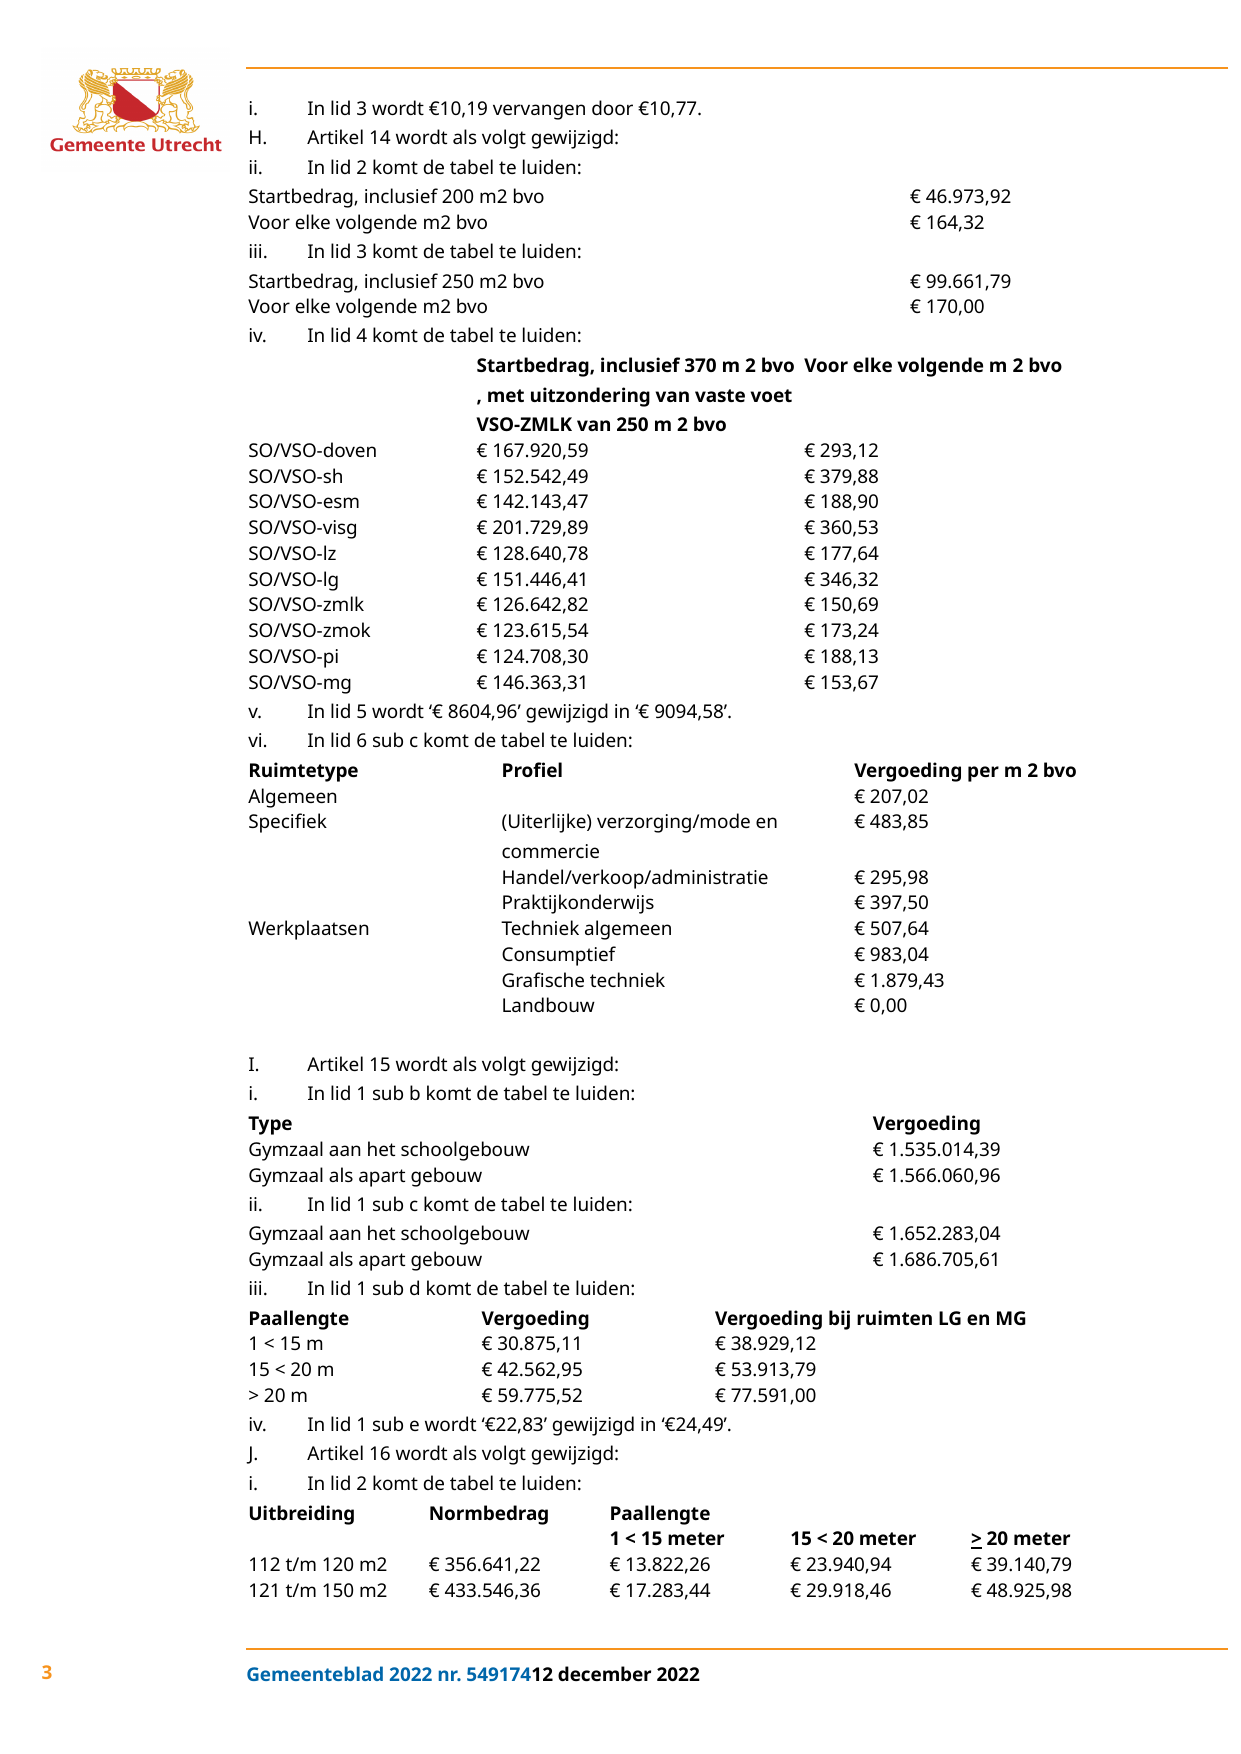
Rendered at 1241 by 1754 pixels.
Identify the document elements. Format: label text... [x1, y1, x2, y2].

table_cell € 177,64 [804, 540, 1152, 566]
table_cell SO/VSO-mg [248, 669, 476, 694]
table_header Vergoeding [873, 1110, 1152, 1136]
table_cell € 152.542,49 [476, 463, 804, 489]
table_cell € 1.566.060,96 [873, 1162, 1152, 1187]
list Artikel 15 wordt als volgt gewijzigd: [248, 1051, 1152, 1077]
table_cell [248, 864, 501, 889]
table_header € 99.661,79 [910, 268, 1152, 294]
table_cell Specifiek [248, 809, 501, 864]
table_cell € 356.641,22 [429, 1551, 609, 1577]
table_cell € 48.925,98 [971, 1577, 1152, 1603]
table_cell € 151.446,41 [476, 566, 804, 592]
table_cell € 293,12 [804, 437, 1152, 463]
table_cell € 379,88 [804, 463, 1152, 489]
table_header Profiel [501, 757, 854, 783]
list Artikel 16 wordt als volgt gewijzigd: [248, 1441, 1152, 1466]
list In lid 2 komt de tabel te luiden: [248, 1470, 1152, 1496]
table_cell € 188,13 [804, 643, 1152, 669]
table_header Startbedrag, inclusief 250 m2 bvo [248, 268, 910, 294]
table_cell 15 < 20 m [248, 1356, 481, 1382]
table_header Vergoeding bij ruimten LG en MG [715, 1305, 1152, 1331]
table_header Uitbreiding [248, 1500, 429, 1526]
list In lid 4 komt de tabel te luiden: [248, 323, 1152, 348]
table_cell € 42.562,95 [481, 1356, 715, 1382]
table_cell € 167.920,59 [476, 437, 804, 463]
table_header [248, 353, 476, 437]
table_cell € 59.775,52 [481, 1382, 715, 1408]
list In lid 5 wordt ‘€ 8604,96’ gewijzigd in ‘€ 9094,58’. [248, 698, 1152, 723]
table_cell € 13.822,26 [609, 1551, 790, 1577]
table_cell € 188,90 [804, 489, 1152, 514]
table_cell SO/VSO-esm [248, 489, 476, 514]
table_cell Gymzaal als apart gebouw [248, 1246, 873, 1272]
table_cell SO/VSO-doven [248, 437, 476, 463]
table_cell € 346,32 [804, 566, 1152, 592]
table_cell SO/VSO-lg [248, 566, 476, 592]
list In lid 6 sub c komt de tabel te luiden: [248, 727, 1152, 753]
table_cell € 17.283,44 [609, 1577, 790, 1603]
table_cell [248, 967, 501, 992]
table_header Startbedrag, inclusief 370 m 2 bvo , met uitzondering van vaste voet VSO-ZMLK van 250 m 2 bvo [476, 353, 804, 437]
table_cell (Uiterlijke) verzorging/mode en commercie [501, 809, 854, 864]
table_header Vergoeding per m 2 bvo [854, 757, 1152, 783]
table_cell € 142.143,47 [476, 489, 804, 514]
table_cell Gymzaal aan het schoolgebouw [248, 1136, 873, 1162]
list In lid 3 komt de tabel te luiden: [248, 238, 1152, 264]
table_header Vergoeding [481, 1305, 715, 1331]
table_cell € 1.535.014,39 [873, 1136, 1152, 1162]
table_cell Landbouw [501, 993, 854, 1018]
table_header Startbedrag, inclusief 200 m2 bvo [248, 184, 910, 209]
table_cell € 0,00 [854, 993, 1152, 1018]
table_cell € 29.918,46 [790, 1577, 971, 1603]
table_cell SO/VSO-sh [248, 463, 476, 489]
table_cell Handel/verkoop/administratie [501, 864, 854, 889]
table_cell Voor elke volgende m2 bvo [248, 294, 910, 319]
table_cell € 1.879,43 [854, 967, 1152, 992]
list In lid 2 komt de tabel te luiden: [248, 154, 1152, 180]
table_cell Werkplaatsen [248, 915, 501, 941]
list In lid 1 sub c komt de tabel te luiden: [248, 1191, 1152, 1216]
list In lid 1 sub e wordt ‘€22,83’ gewijzigd in ‘€24,49’. [248, 1411, 1152, 1437]
table_cell [248, 941, 501, 967]
table_cell SO/VSO-pi [248, 643, 476, 669]
table_cell € 295,98 [854, 864, 1152, 889]
table_cell [248, 890, 501, 915]
table_header € 1.652.283,04 [873, 1220, 1152, 1246]
table_cell SO/VSO-zmok [248, 618, 476, 643]
table_cell € 128.640,78 [476, 540, 804, 566]
table_cell Grafische techniek [501, 967, 854, 992]
table_cell € 170,00 [910, 294, 1152, 319]
table_cell 15 < 20 meter [790, 1526, 971, 1551]
table_cell SO/VSO-zmlk [248, 592, 476, 617]
table_cell € 153,67 [804, 669, 1152, 694]
table_header Gymzaal aan het schoolgebouw [248, 1220, 873, 1246]
picture [41, 47, 231, 172]
table_cell € 150,69 [804, 592, 1152, 617]
table_cell 1 < 15 m [248, 1331, 481, 1356]
table_cell 1 < 15 meter [609, 1526, 790, 1551]
list In lid 1 sub b komt de tabel te luiden: [248, 1081, 1152, 1106]
table_header Ruimtetype [248, 757, 501, 783]
table_cell > 20 meter [971, 1526, 1152, 1551]
table_cell SO/VSO-lz [248, 540, 476, 566]
list In lid 3 wordt €10,19 vervangen door €10,77. [248, 95, 1152, 121]
table_cell € 360,53 [804, 515, 1152, 540]
table_header Type [248, 1110, 873, 1136]
table_cell Praktijkonderwijs [501, 890, 854, 915]
table_cell € 53.913,79 [715, 1356, 1152, 1382]
table_cell Voor elke volgende m2 bvo [248, 209, 910, 235]
table_cell € 483,85 [854, 809, 1152, 864]
table_cell € 201.729,89 [476, 515, 804, 540]
table_cell € 77.591,00 [715, 1382, 1152, 1408]
table_cell € 164,32 [910, 209, 1152, 235]
list Artikel 14 wordt als volgt gewijzigd: [248, 124, 1152, 150]
table_header Paallengte [609, 1500, 1152, 1526]
table_cell [429, 1526, 609, 1551]
table_cell > 20 m [248, 1382, 481, 1408]
table_cell € 397,50 [854, 890, 1152, 915]
table_cell € 983,04 [854, 941, 1152, 967]
table_cell € 433.546,36 [429, 1577, 609, 1603]
table_cell [248, 993, 501, 1018]
table_cell € 23.940,94 [790, 1551, 971, 1577]
table_cell Techniek algemeen [501, 915, 854, 941]
table_cell SO/VSO-visg [248, 515, 476, 540]
table_cell € 1.686.705,61 [873, 1246, 1152, 1272]
table_cell Algemeen [248, 783, 501, 808]
table_cell 121 t/m 150 m2 [248, 1577, 429, 1603]
table_cell [248, 1526, 429, 1551]
table_cell € 30.875,11 [481, 1331, 715, 1356]
table_header € 46.973,92 [910, 184, 1152, 209]
table_cell € 126.642,82 [476, 592, 804, 617]
table_cell € 173,24 [804, 618, 1152, 643]
table_cell € 123.615,54 [476, 618, 804, 643]
table_cell € 39.140,79 [971, 1551, 1152, 1577]
table_cell € 507,64 [854, 915, 1152, 941]
table_cell [501, 783, 854, 808]
table_cell 112 t/m 120 m2 [248, 1551, 429, 1577]
table_cell € 207,02 [854, 783, 1152, 808]
table_header Paallengte [248, 1305, 481, 1331]
table_header Voor elke volgende m 2 bvo [804, 353, 1152, 437]
table_cell € 124.708,30 [476, 643, 804, 669]
table_header Normbedrag [429, 1500, 609, 1526]
table_cell Consumptief [501, 941, 854, 967]
table_cell € 146.363,31 [476, 669, 804, 694]
list In lid 1 sub d komt de tabel te luiden: [248, 1275, 1152, 1301]
table_cell € 38.929,12 [715, 1331, 1152, 1356]
table_cell Gymzaal als apart gebouw [248, 1162, 873, 1187]
